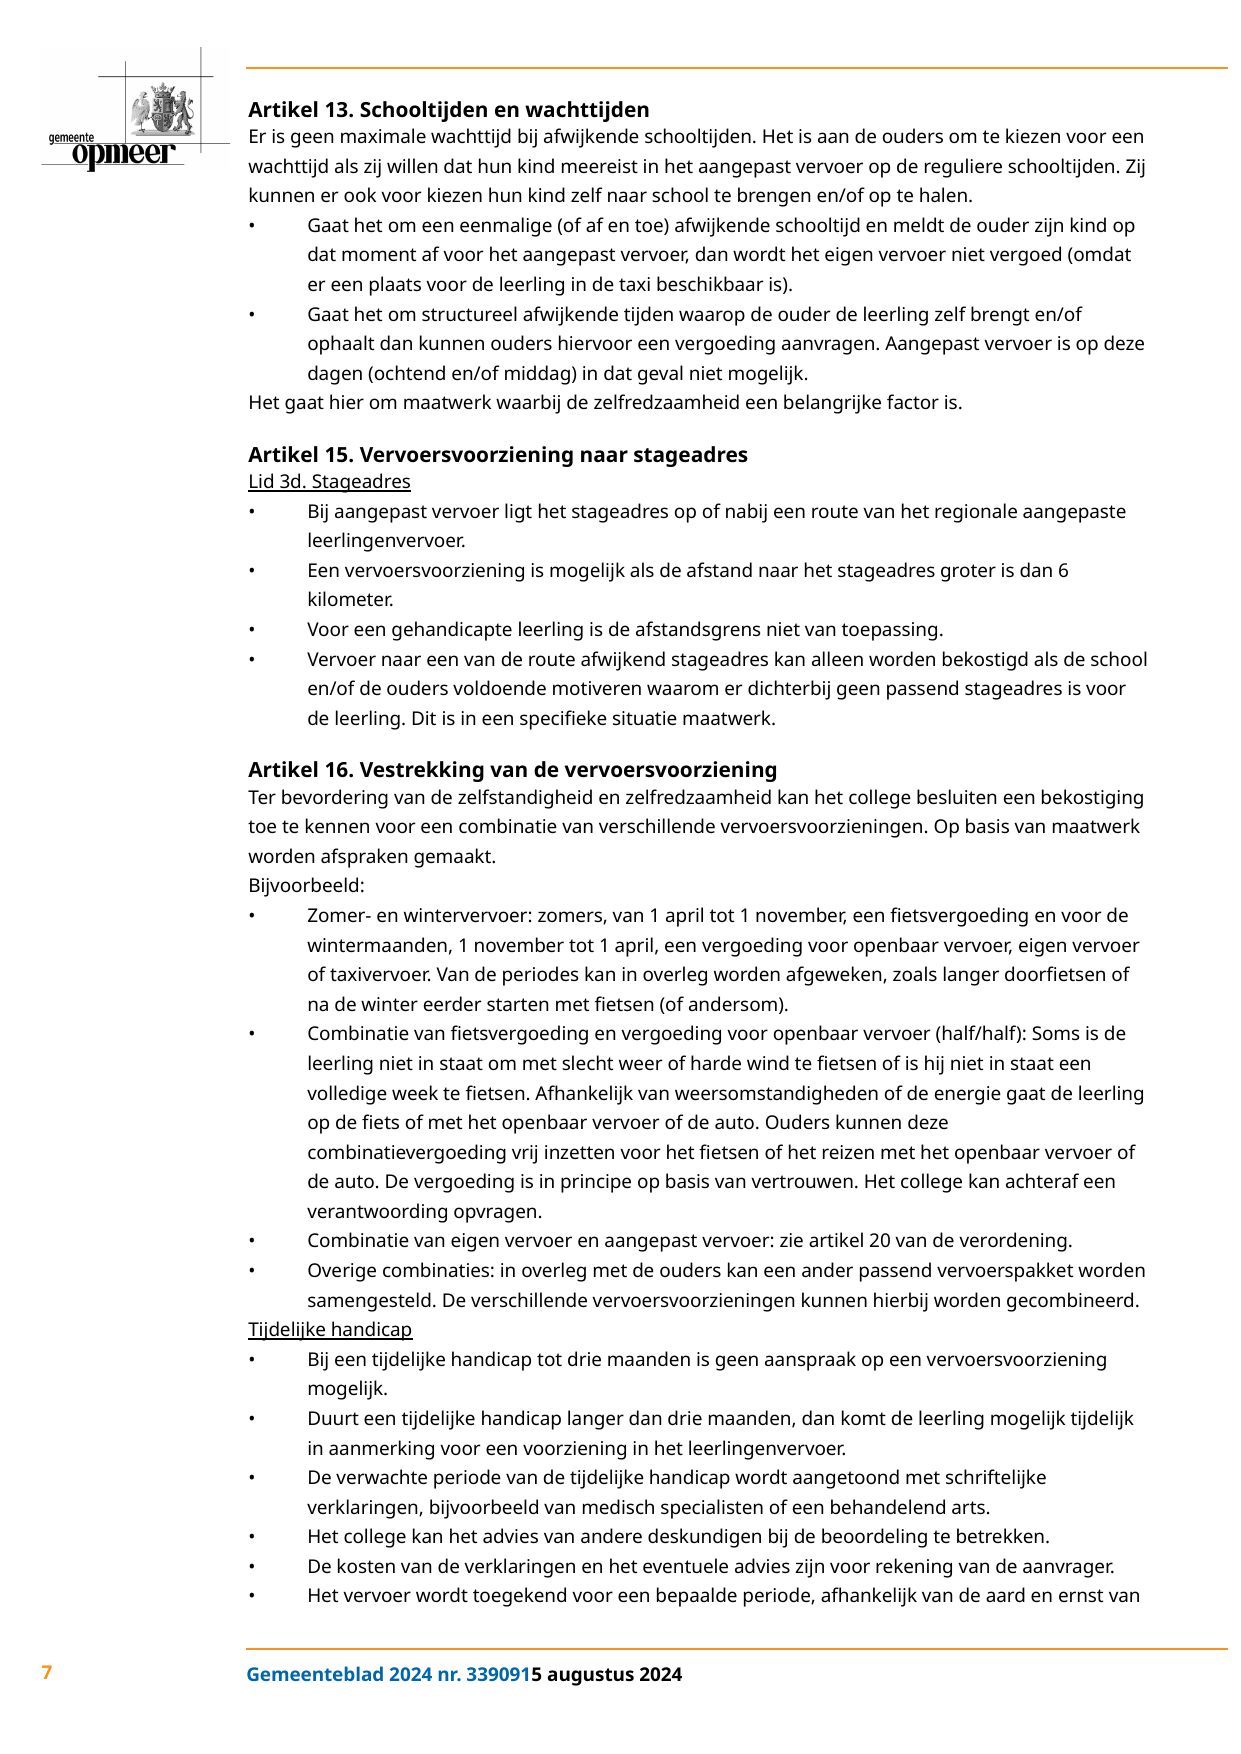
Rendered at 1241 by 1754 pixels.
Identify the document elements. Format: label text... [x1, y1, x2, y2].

list Een vervoersvoorziening is mogelijk als de afstand naar het stageadres groter is dan 6 kilometer. [248, 557, 1152, 612]
text Tijdelijke handicap [248, 1316, 1152, 1342]
text Artikel 15. Vervoersvoorziening naar stageadres [248, 440, 1152, 468]
picture [41, 47, 231, 172]
list Gaat het om een eenmalige (of af en toe) afwijkende schooltijd en meldt de ouder zijn kind op dat moment af voor het aangepast vervoer, dan wordt het eigen vervoer niet vergoed (omdat er een plaats voor de leerling in de taxi beschikbaar is). [248, 212, 1152, 297]
list Voor een gehandicapte leerling is de afstandsgrens niet van toepassing. [248, 616, 1152, 642]
text Lid 3d. Stageadres [248, 468, 1152, 494]
list Combinatie van eigen vervoer en aangepast vervoer: zie artikel 20 van de verordening. [248, 1228, 1152, 1253]
text Er is geen maximale wachttijd bij afwijkende schooltijden. Het is aan de ouders om te kiezen voor een wachttijd als zij willen dat hun kind meereist in het aangepast vervoer op de reguliere schooltijden. Zij kunnen er ook voor kiezen hun kind zelf naar school te brengen en/of op te halen. [248, 123, 1152, 208]
text Artikel 13. Schooltijden en wachttijden [248, 95, 1152, 123]
list Bij aangepast vervoer ligt het stageadres op of nabij een route van het regionale aangepaste leerlingenvervoer. [248, 498, 1152, 553]
text Bijvoorbeeld: [248, 873, 1152, 898]
list Het college kan het advies van andere deskundigen bij de beoordeling te betrekken. [248, 1523, 1152, 1549]
list De kosten van de verklaringen en het eventuele advies zijn voor rekening van de aanvrager. [248, 1553, 1152, 1579]
text Ter bevordering van de zelfstandigheid en zelfredzaamheid kan het college besluiten een bekostiging toe te kennen voor een combinatie van verschillende vervoersvoorzieningen. Op basis van maatwerk worden afspraken gemaakt. [248, 784, 1152, 869]
list Gaat het om structureel afwijkende tijden waarop de ouder de leerling zelf brengt en/of ophaalt dan kunnen ouders hiervoor een vergoeding aanvragen. Aangepast vervoer is op deze dagen (ochtend en/of middag) in dat geval niet mogelijk. [248, 301, 1152, 386]
list Duurt een tijdelijke handicap langer dan drie maanden, dan komt de leerling mogelijk tijdelijk in aanmerking voor een voorziening in het leerlingenvervoer. [248, 1405, 1152, 1460]
list Het vervoer wordt toegekend voor een bepaalde periode, afhankelijk van de aard en ernst van [248, 1583, 1152, 1608]
list Overige combinaties: in overleg met de ouders kan een ander passend vervoerspakket worden samengesteld. De verschillende vervoersvoorzieningen kunnen hierbij worden gecombineerd. [248, 1257, 1152, 1312]
list Zomer- en wintervervoer: zomers, van 1 april tot 1 november, een fietsvergoeding en voor de wintermaanden, 1 november tot 1 april, een vergoeding voor openbaar vervoer, eigen vervoer of taxivervoer. Van de periodes kan in overleg worden afgeweken, zoals langer doorfietsen of na de winter eerder starten met fietsen (of andersom). [248, 902, 1152, 1017]
text Het gaat hier om maatwerk waarbij de zelfredzaamheid een belangrijke factor is. [248, 389, 1152, 415]
list Bij een tijdelijke handicap tot drie maanden is geen aanspraak op een vervoersvoorziening mogelijk. [248, 1346, 1152, 1401]
list Vervoer naar een van de route afwijkend stageadres kan alleen worden bekostigd als de school en/of de ouders voldoende motiveren waarom er dichterbij geen passend stageadres is voor de leerling. Dit is in een specifieke situatie maatwerk. [248, 646, 1152, 731]
list Combinatie van fietsvergoeding en vergoeding voor openbaar vervoer (half/half): Soms is de leerling niet in staat om met slecht weer of harde wind te fietsen of is hij niet in staat een volledige week te fietsen. Afhankelijk van weersomstandigheden of de energie gaat de leerling op de fiets of met het openbaar vervoer of de auto. Ouders kunnen deze combinatievergoeding vrij inzetten voor het fietsen of het reizen met het openbaar vervoer of de auto. De vergoeding is in principe op basis van vertrouwen. Het college kan achteraf een verantwoording opvragen. [248, 1021, 1152, 1224]
list De verwachte periode van de tijdelijke handicap wordt aangetoond met schriftelijke verklaringen, bijvoorbeeld van medisch specialisten of een behandelend arts. [248, 1464, 1152, 1519]
text Artikel 16. Vestrekking van de vervoersvoorziening [248, 755, 1152, 784]
